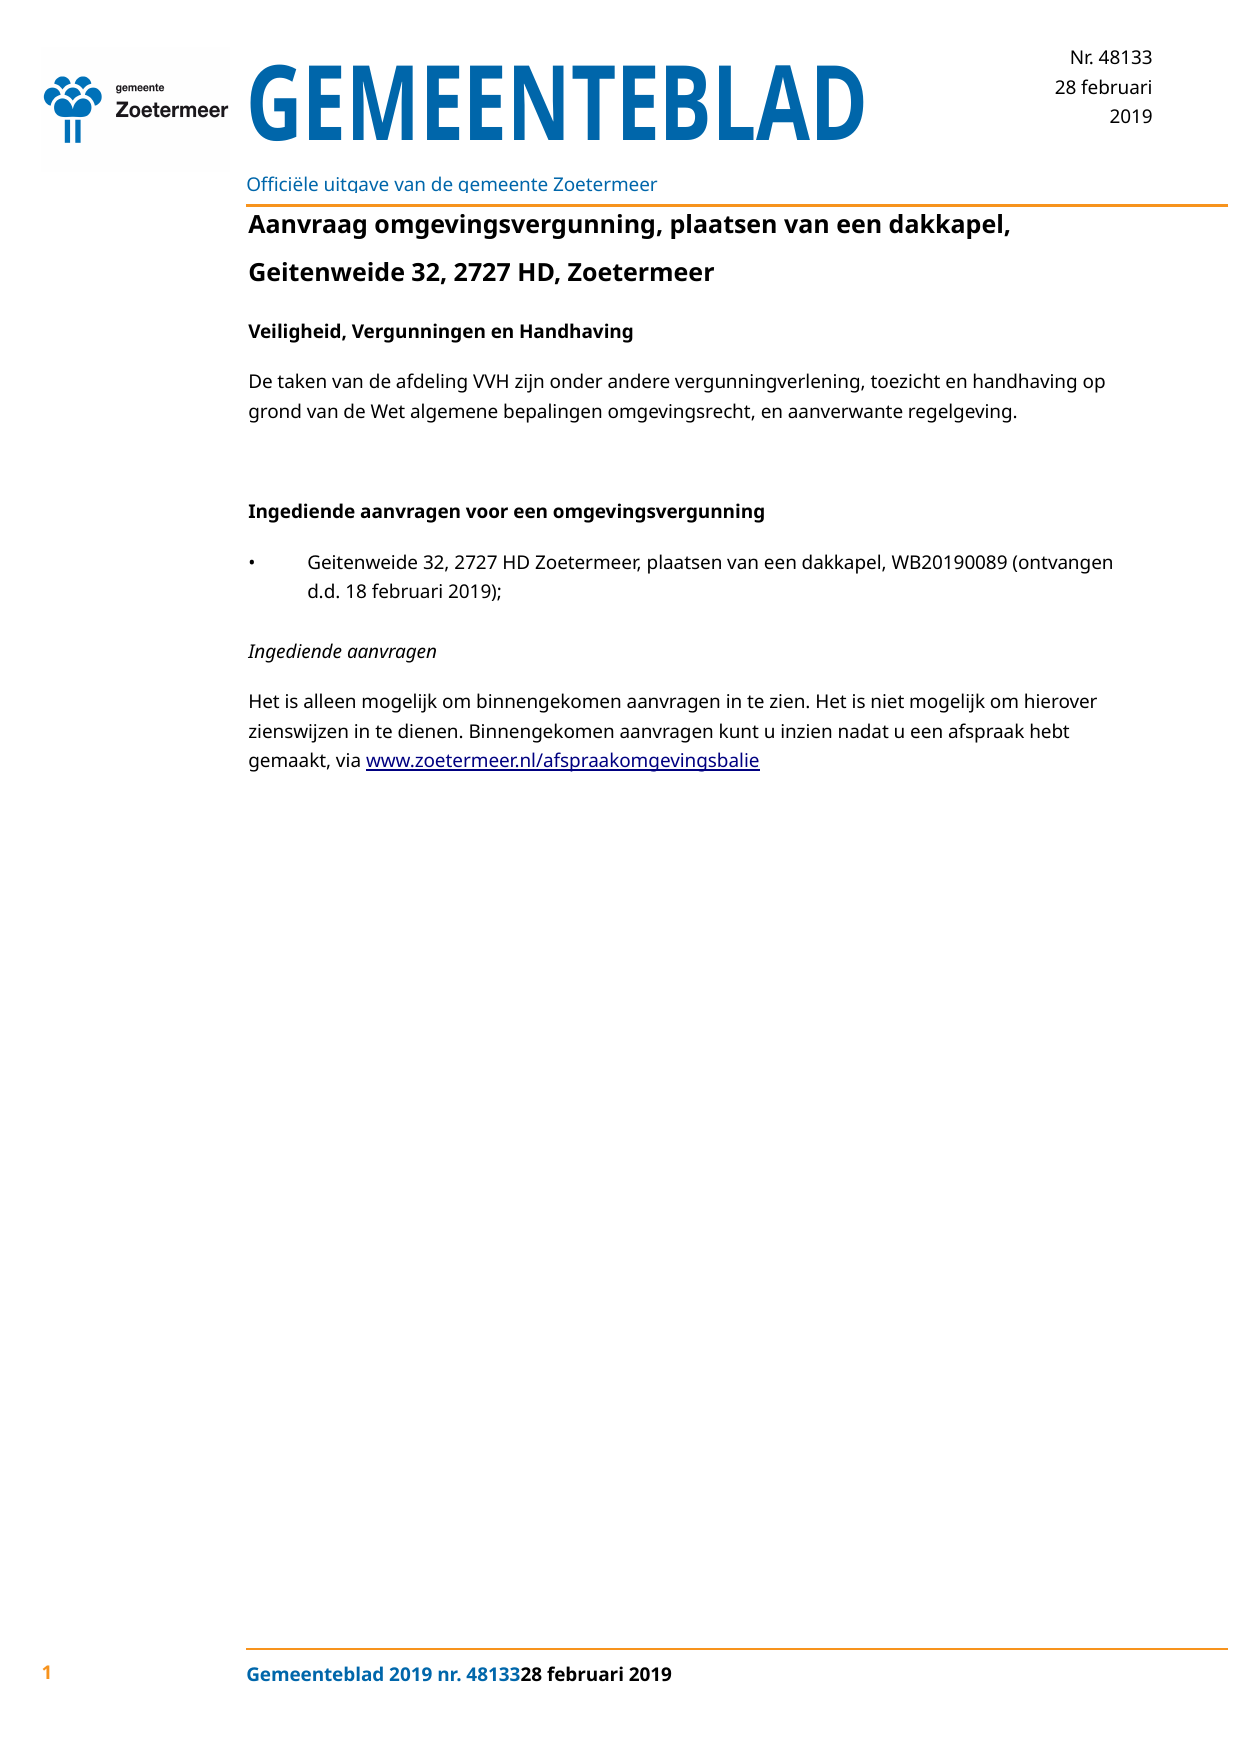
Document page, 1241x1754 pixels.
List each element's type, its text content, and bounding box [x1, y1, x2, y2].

text Ingediende aanvragen [248, 638, 1152, 664]
text Ingediende aanvragen voor een omgevingsvergunning [248, 499, 1152, 524]
text Veiligheid, Vergunningen en Handhaving [248, 318, 1152, 344]
text Het is alleen mogelijk om binnengekomen aanvragen in te zien. Het is niet mogelijk om hierover zienswijzen in te dienen. Binnengekomen aanvragen kunt u inzien nadat u een afspraak hebt gemaakt, via www.zoetermeer.nl/afspraakomgevingsbalie [248, 688, 1152, 773]
text Aanvraag omgevingsvergunning, plaatsen van een dakkapel, Geitenweide 32, 2727 HD, Zoetermeer [248, 207, 1152, 288]
list Geitenweide 32, 2727 HD Zoetermeer, plaatsen van een dakkapel, WB20190089 (ontvangen d.d. 18 februari 2019); [248, 549, 1152, 604]
text De taken van de afdeling VVH zijn onder andere vergunningverlening, toezicht en handhaving op grond van de Wet algemene bepalingen omgevingsrecht, en aanverwante regelgeving. [248, 368, 1152, 424]
picture [41, 47, 231, 172]
